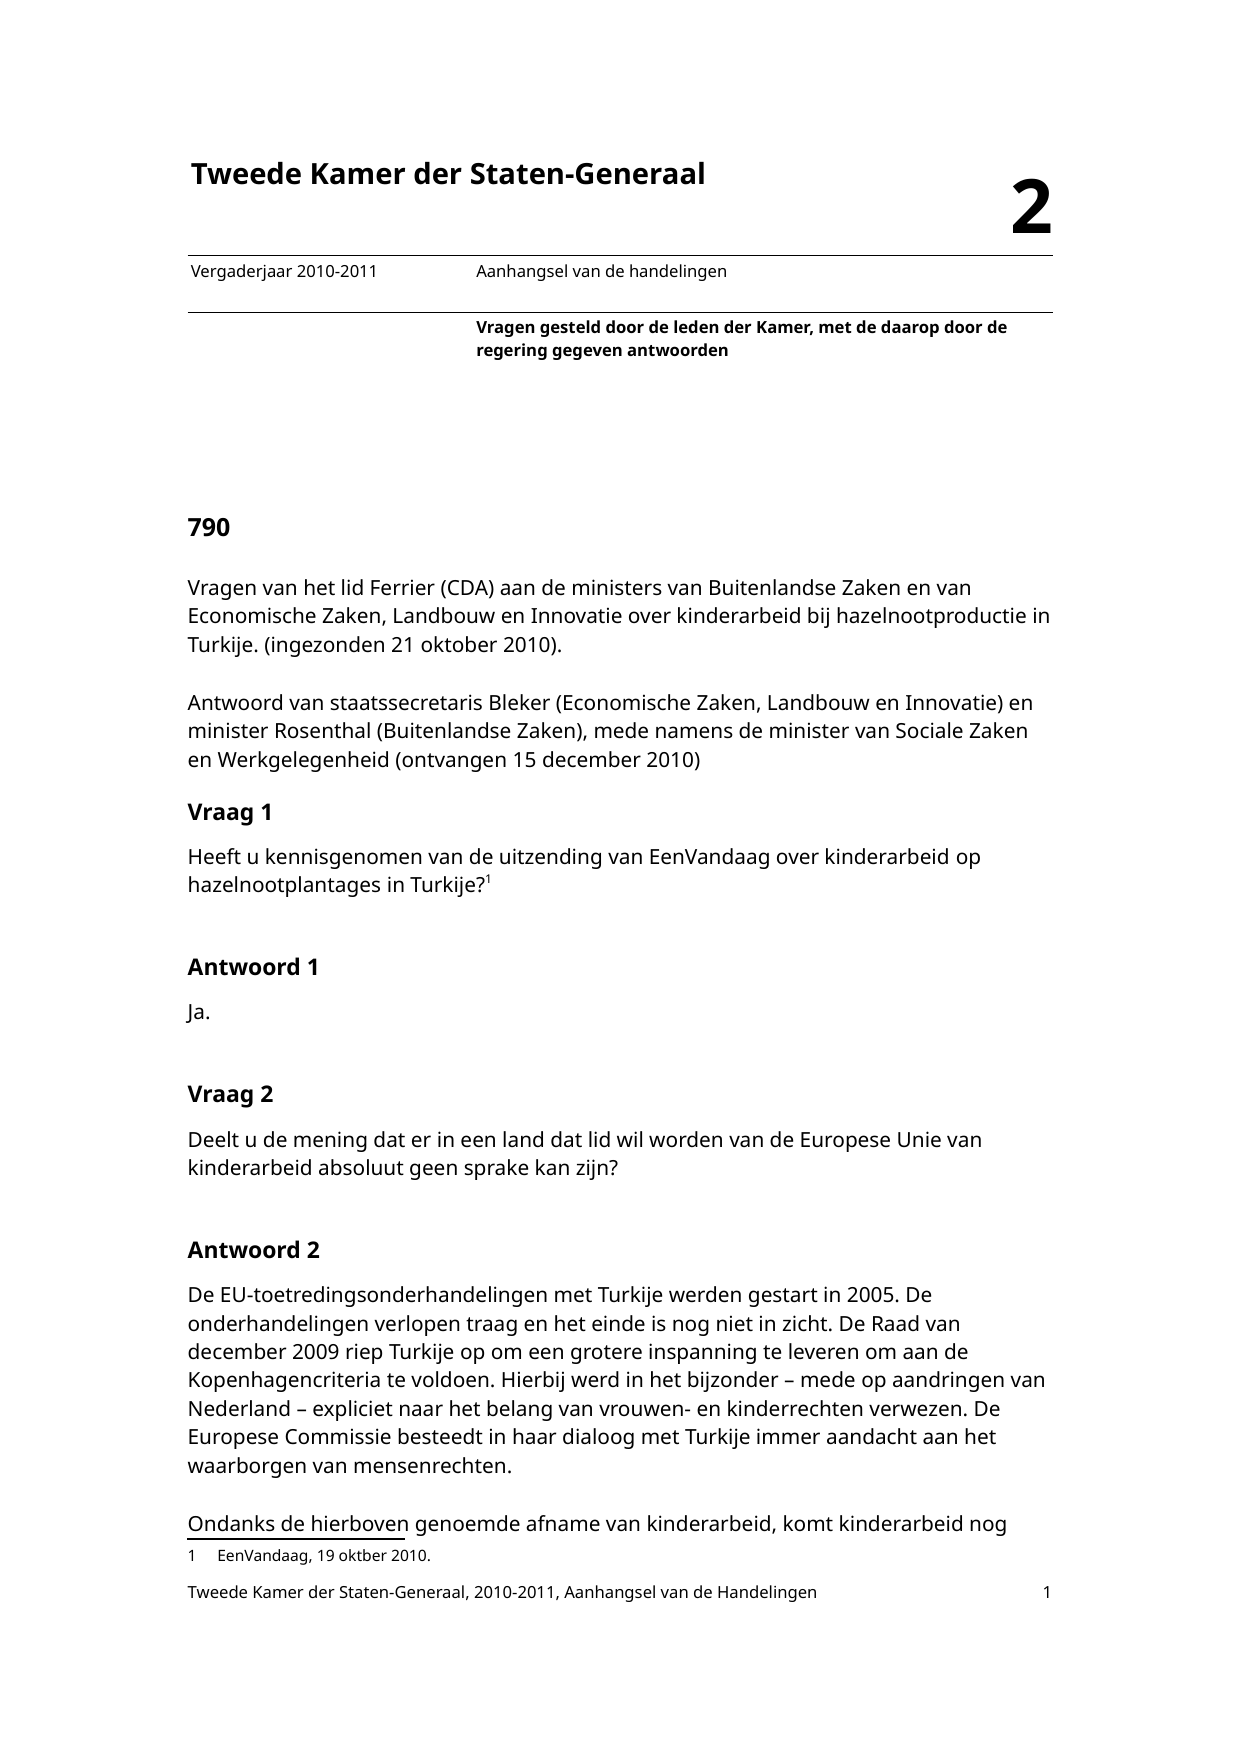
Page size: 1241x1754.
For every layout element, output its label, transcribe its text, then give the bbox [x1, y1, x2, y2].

subtitle Antwoord 2 [187, 1234, 1053, 1265]
text Heeft u kennisgenomen van de uitzending van EenVandaag over kinderarbeid op hazelnootplantages in Turkije? [187, 842, 1053, 899]
table_header 2 [880, 150, 1053, 255]
table_cell [188, 313, 473, 361]
text Ja. [187, 997, 1053, 1026]
text De EU-toetredingsonderhandelingen met Turkije werden gestart in 2005. De onderhandelingen verlopen traag en het einde is nog niet in zicht. De Raad van december 2009 riep Turkije op om een grotere inspanning te leveren om aan de Kopenhagencriteria te voldoen. Hierbij werd in het bijzonder – mede op aandringen van Nederland – expliciet naar het belang van vrouwen- en kinderrechten verwezen. De Europese Commissie besteedt in haar dialoog met Turkije immer aandacht aan het waarborgen van mensenrechten. [187, 1280, 1053, 1479]
table_cell Vergaderjaar 2010-2011 [188, 256, 473, 312]
subtitle Vraag 1 [187, 796, 1053, 827]
text Deelt u de mening dat er in een land dat lid wil worden van de Europese Unie van kinderarbeid absoluut geen sprake kan zijn? [187, 1125, 1053, 1182]
subtitle Antwoord 1 [187, 951, 1053, 982]
text Vragen van het lid Ferrier (CDA) aan de ministers van Buitenlandse Zaken en van Economische Zaken, Landbouw en Innovatie over kinderarbeid bij hazelnootproductie in Turkije. (ingezonden 21 oktober 2010). [187, 573, 1053, 658]
text 790 [187, 509, 1053, 543]
table_header Tweede Kamer der Staten-Generaal [188, 150, 879, 255]
subtitle Vraag 2 [187, 1078, 1053, 1110]
table_cell Vragen gesteld door de leden der Kamer, met de daarop door de regering gegeven antwoorden [473, 313, 1053, 361]
text Antwoord van staatssecretaris Bleker (Economische Zaken, Landbouw en Innovatie) en minister Rosenthal (Buitenlandse Zaken), mede namens de minister van Sociale Zaken en Werkgelegenheid (ontvangen 15 december 2010) [187, 688, 1053, 773]
table_cell Aanhangsel van de handelingen [473, 256, 1053, 312]
text EenVandaag, 19 oktber 2010. [187, 1538, 1053, 1566]
